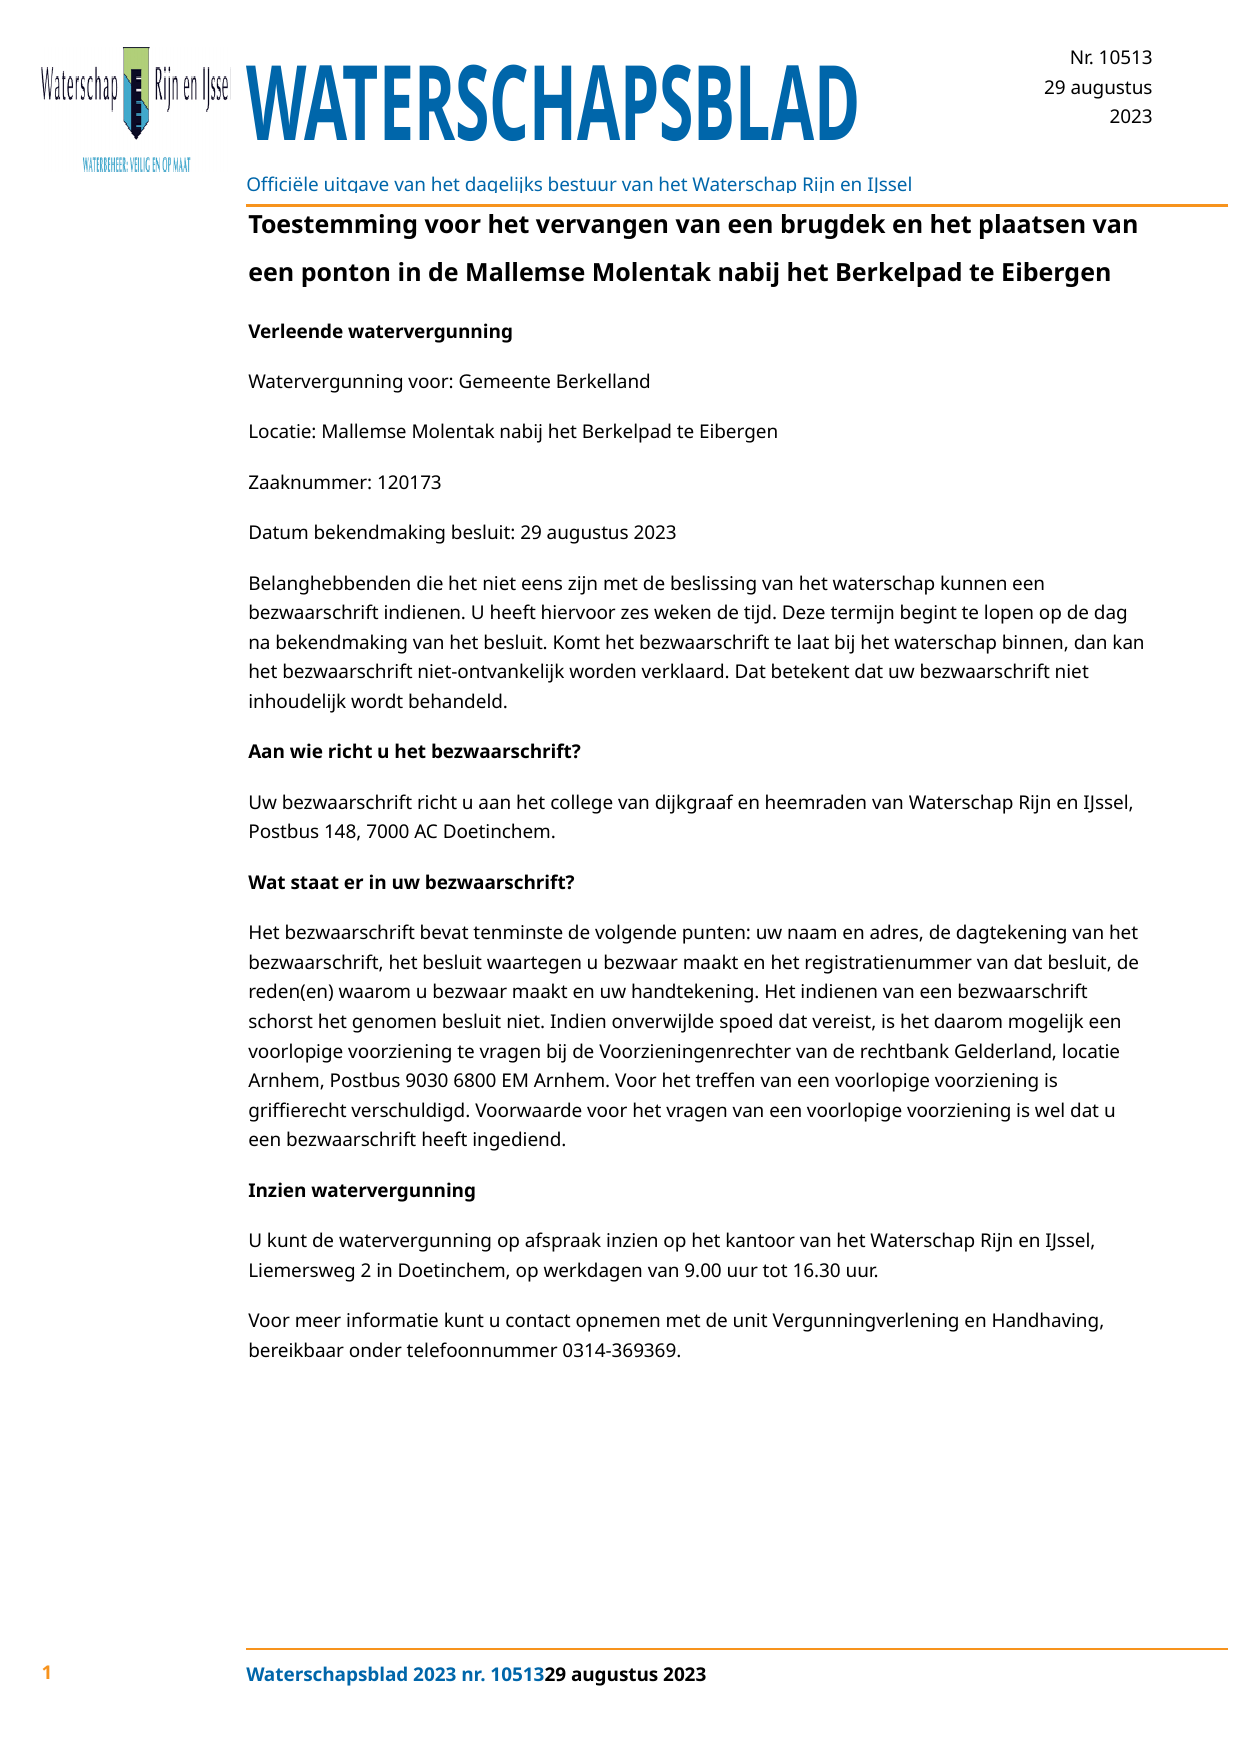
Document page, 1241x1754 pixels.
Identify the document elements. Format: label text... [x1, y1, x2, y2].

text Zaaknummer: 120173 [248, 469, 1152, 495]
text Belanghebbenden die het niet eens zijn met de beslissing van het waterschap kunnen een bezwaarschrift indienen. U heeft hiervoor zes weken de tijd. Deze termijn begint te lopen op de dag na bekendmaking van het besluit. Komt het bezwaarschrift te laat bij het waterschap binnen, dan kan het bezwaarschrift niet-ontvankelijk worden verklaard. Dat betekent dat uw bezwaarschrift niet inhoudelijk wordt behandeld. [248, 570, 1152, 714]
text Watervergunning voor: Gemeente Berkelland [248, 368, 1152, 394]
text U kunt de watervergunning op afspraak inzien op het kantoor van het Waterschap Rijn en IJssel, Liemersweg 2 in Doetinchem, op werkdagen van 9.00 uur tot 16.30 uur. [248, 1227, 1152, 1283]
text Toestemming voor het vervangen van een brugdek en het plaatsen van een ponton in de Mallemse Molentak nabij het Berkelpad te Eibergen [248, 207, 1152, 288]
text Locatie: Mallemse Molentak nabij het Berkelpad te Eibergen [248, 419, 1152, 444]
text Wat staat er in uw bezwaarschrift? [248, 869, 1152, 895]
text Datum bekendmaking besluit: 29 augustus 2023 [248, 519, 1152, 545]
text Verleende watervergunning [248, 318, 1152, 344]
text Aan wie richt u het bezwaarschrift? [248, 739, 1152, 764]
text Voor meer informatie kunt u contact opnemen met de unit Vergunningverlening en Handhaving, bereikbaar onder telefoonnummer 0314-369369. [248, 1307, 1152, 1363]
text Inzien watervergunning [248, 1177, 1152, 1203]
text Het bezwaarschrift bevat tenminste de volgende punten: uw naam en adres, de dagtekening van het bezwaarschrift, het besluit waartegen u bezwaar maakt en het registratienummer van dat besluit, de reden(en) waarom u bezwaar maakt en uw handtekening. Het indienen van een bezwaarschrift schorst het genomen besluit niet. Indien onverwijlde spoed dat vereist, is het daarom mogelijk een voorlopige voorziening te vragen bij de Voorzieningenrechter van de rechtbank Gelderland, locatie Arnhem, Postbus 9030 6800 EM Arnhem. Voor het treffen van een voorlopige voorziening is griffierecht verschuldigd. Voorwaarde voor het vragen van een voorlopige voorziening is wel dat u een bezwaarschrift heeft ingediend. [248, 919, 1152, 1152]
text Uw bezwaarschrift richt u aan het college van dijkgraaf en heemraden van Waterschap Rijn en IJssel, Postbus 148, 7000 AC Doetinchem. [248, 789, 1152, 844]
picture [41, 47, 231, 172]
